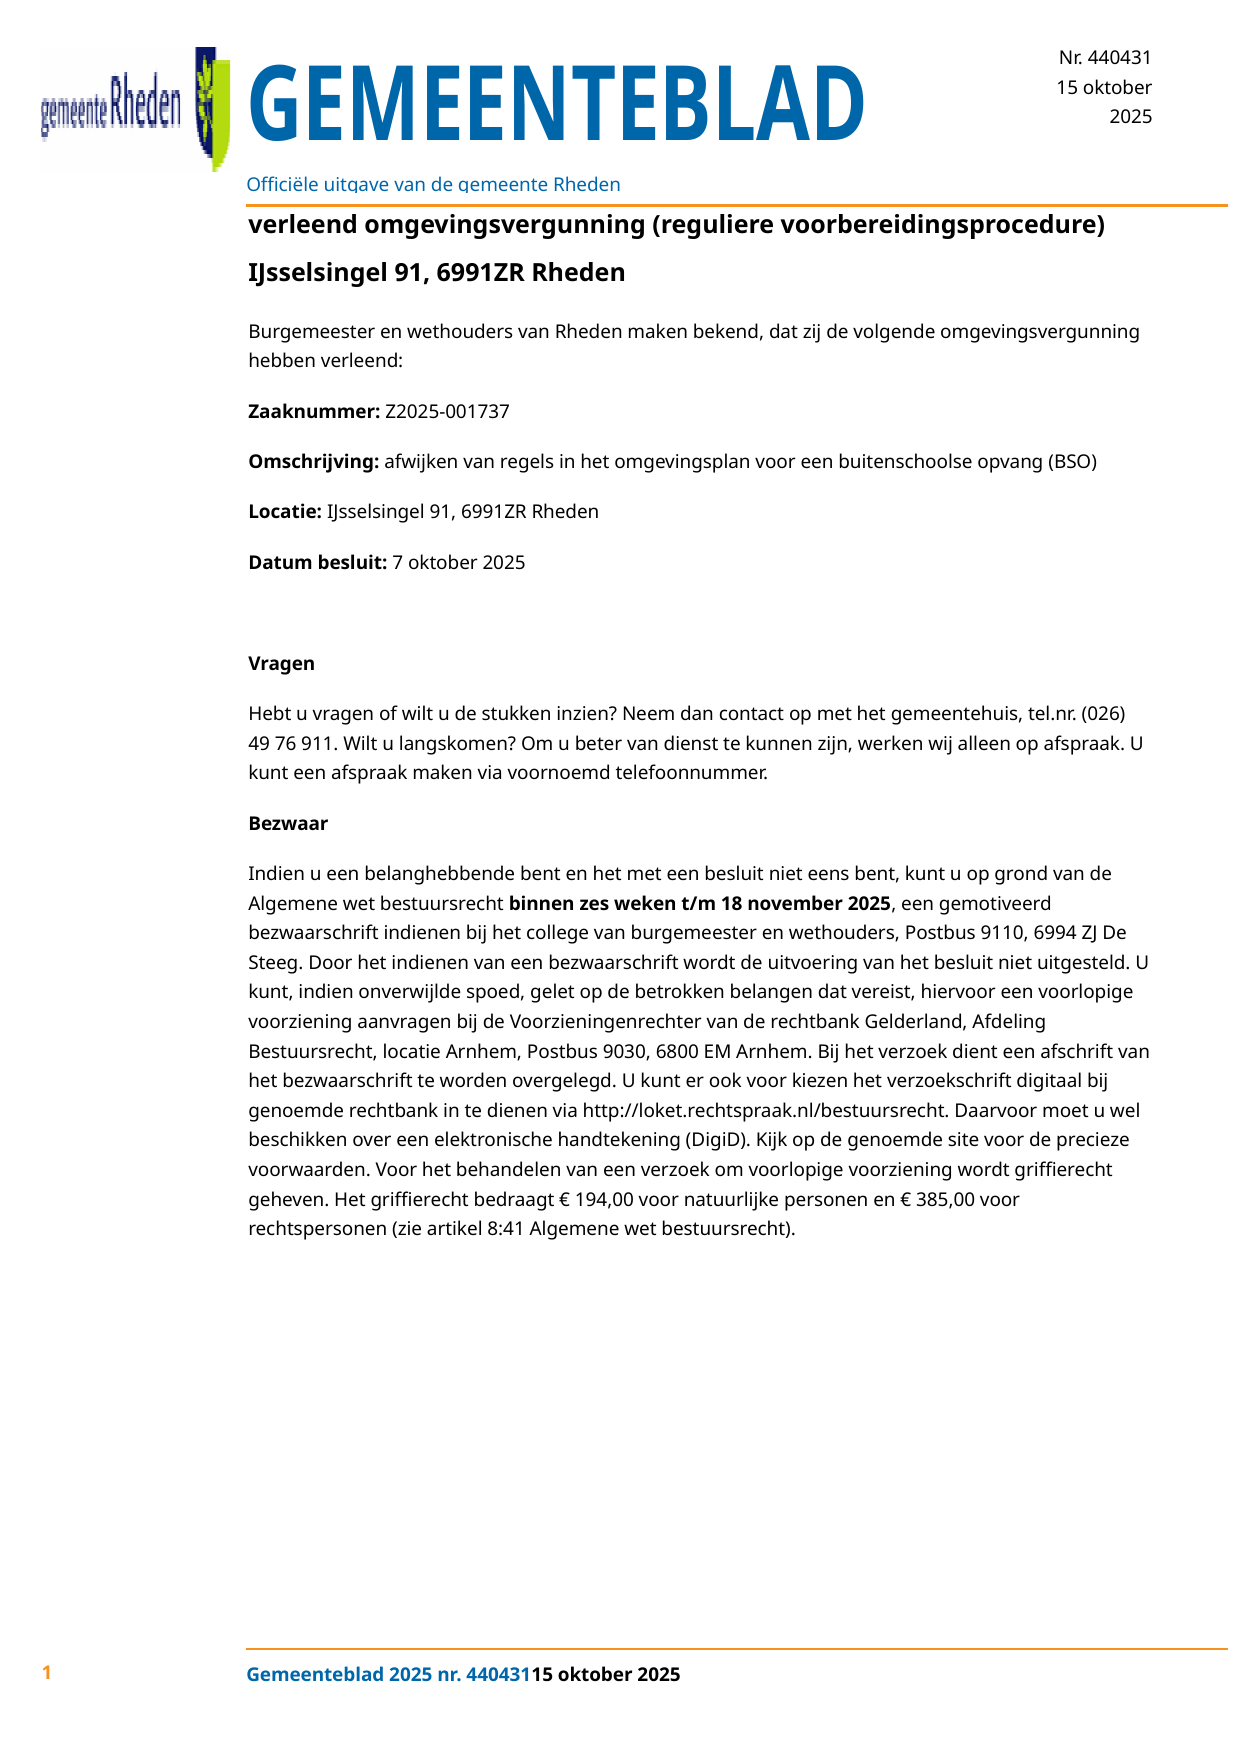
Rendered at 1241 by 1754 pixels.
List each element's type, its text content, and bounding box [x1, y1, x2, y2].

text Bezwaar [248, 810, 1152, 836]
text Indien u een belanghebbende bent en het met een besluit niet eens bent, kunt u op grond van de Algemene wet bestuursrecht binnen zes weken t/m 18 november 2025, een gemotiveerd bezwaarschrift indienen bij het college van burgemeester en wethouders, Postbus 9110, 6994 ZJ De Steeg. Door het indienen van een bezwaarschrift wordt de uitvoering van het besluit niet uitgesteld. U kunt, indien onverwijlde spoed, gelet op de betrokken belangen dat vereist, hiervoor een voorlopige voorziening aanvragen bij de Voorzieningenrechter van de rechtbank Gelderland, Afdeling Bestuursrecht, locatie Arnhem, Postbus 9030, 6800 EM Arnhem. Bij het verzoek dient een afschrift van het bezwaarschrift te worden overgelegd. U kunt er ook voor kiezen het verzoekschrift digitaal bij genoemde rechtbank in te dienen via http://loket.rechtspraak.nl/bestuursrecht. Daarvoor moet u wel beschikken over een elektronische handtekening (DigiD). Kijk op de genoemde site voor de precieze voorwaarden. Voor het behandelen van een verzoek om voorlopige voorziening wordt griffierecht geheven. Het griffierecht bedraagt € 194,00 voor natuurlijke personen en € 385,00 voor rechtspersonen (zie artikel 8:41 Algemene wet bestuursrecht). [248, 860, 1152, 1241]
text Vragen [248, 650, 1152, 676]
text Omschrijving: afwijken van regels in het omgevingsplan voor een buitenschoolse opvang (BSO) [248, 448, 1152, 474]
text Hebt u vragen of wilt u de stukken inzien? Neem dan contact op met het gemeentehuis, tel.nr. (026) 49 76 911. Wilt u langskomen? Om u beter van dienst te kunnen zijn, werken wij alleen op afspraak. U kunt een afspraak maken via voornoemd telefoonnummer. [248, 700, 1152, 785]
text Burgemeester en wethouders van Rheden maken bekend, dat zij de volgende omgevingsvergunning hebben verleend: [248, 318, 1152, 373]
text Zaaknummer: Z2025-001737 [248, 398, 1152, 424]
text Datum besluit: 7 oktober 2025 [248, 549, 1152, 575]
text Locatie: IJsselsingel 91, 6991ZR Rheden [248, 499, 1152, 524]
text verleend omgevingsvergunning (reguliere voorbereidingsprocedure) IJsselsingel 91, 6991ZR Rheden [248, 207, 1152, 288]
picture [41, 47, 231, 172]
